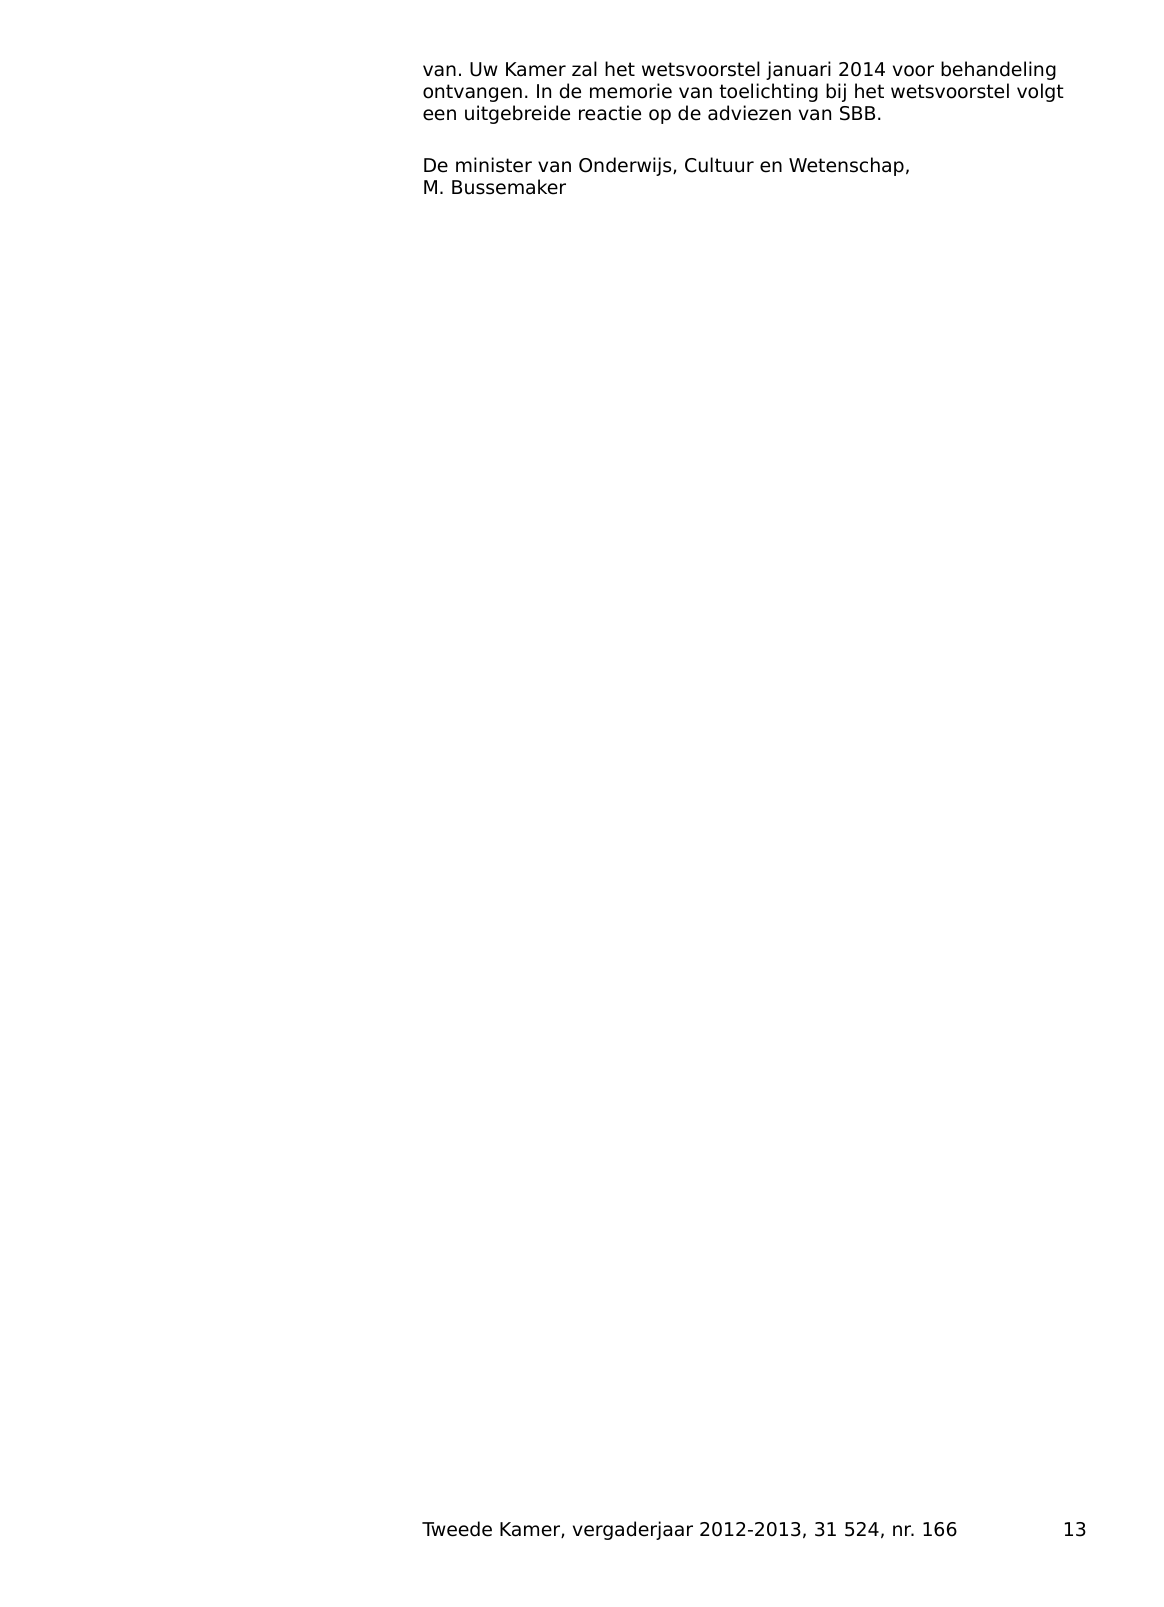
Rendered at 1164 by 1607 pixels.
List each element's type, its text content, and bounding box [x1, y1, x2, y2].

text De minister van Onderwijs, Cultuur en Wetenschap, M. Bussemaker [422, 155, 1087, 199]
text van. Uw Kamer zal het wetsvoorstel januari 2014 voor behandeling ontvangen. In de memorie van toelichting bij het wetsvoorstel volgt een uitgebreide reactie op de adviezen van SBB. [422, 59, 1087, 125]
